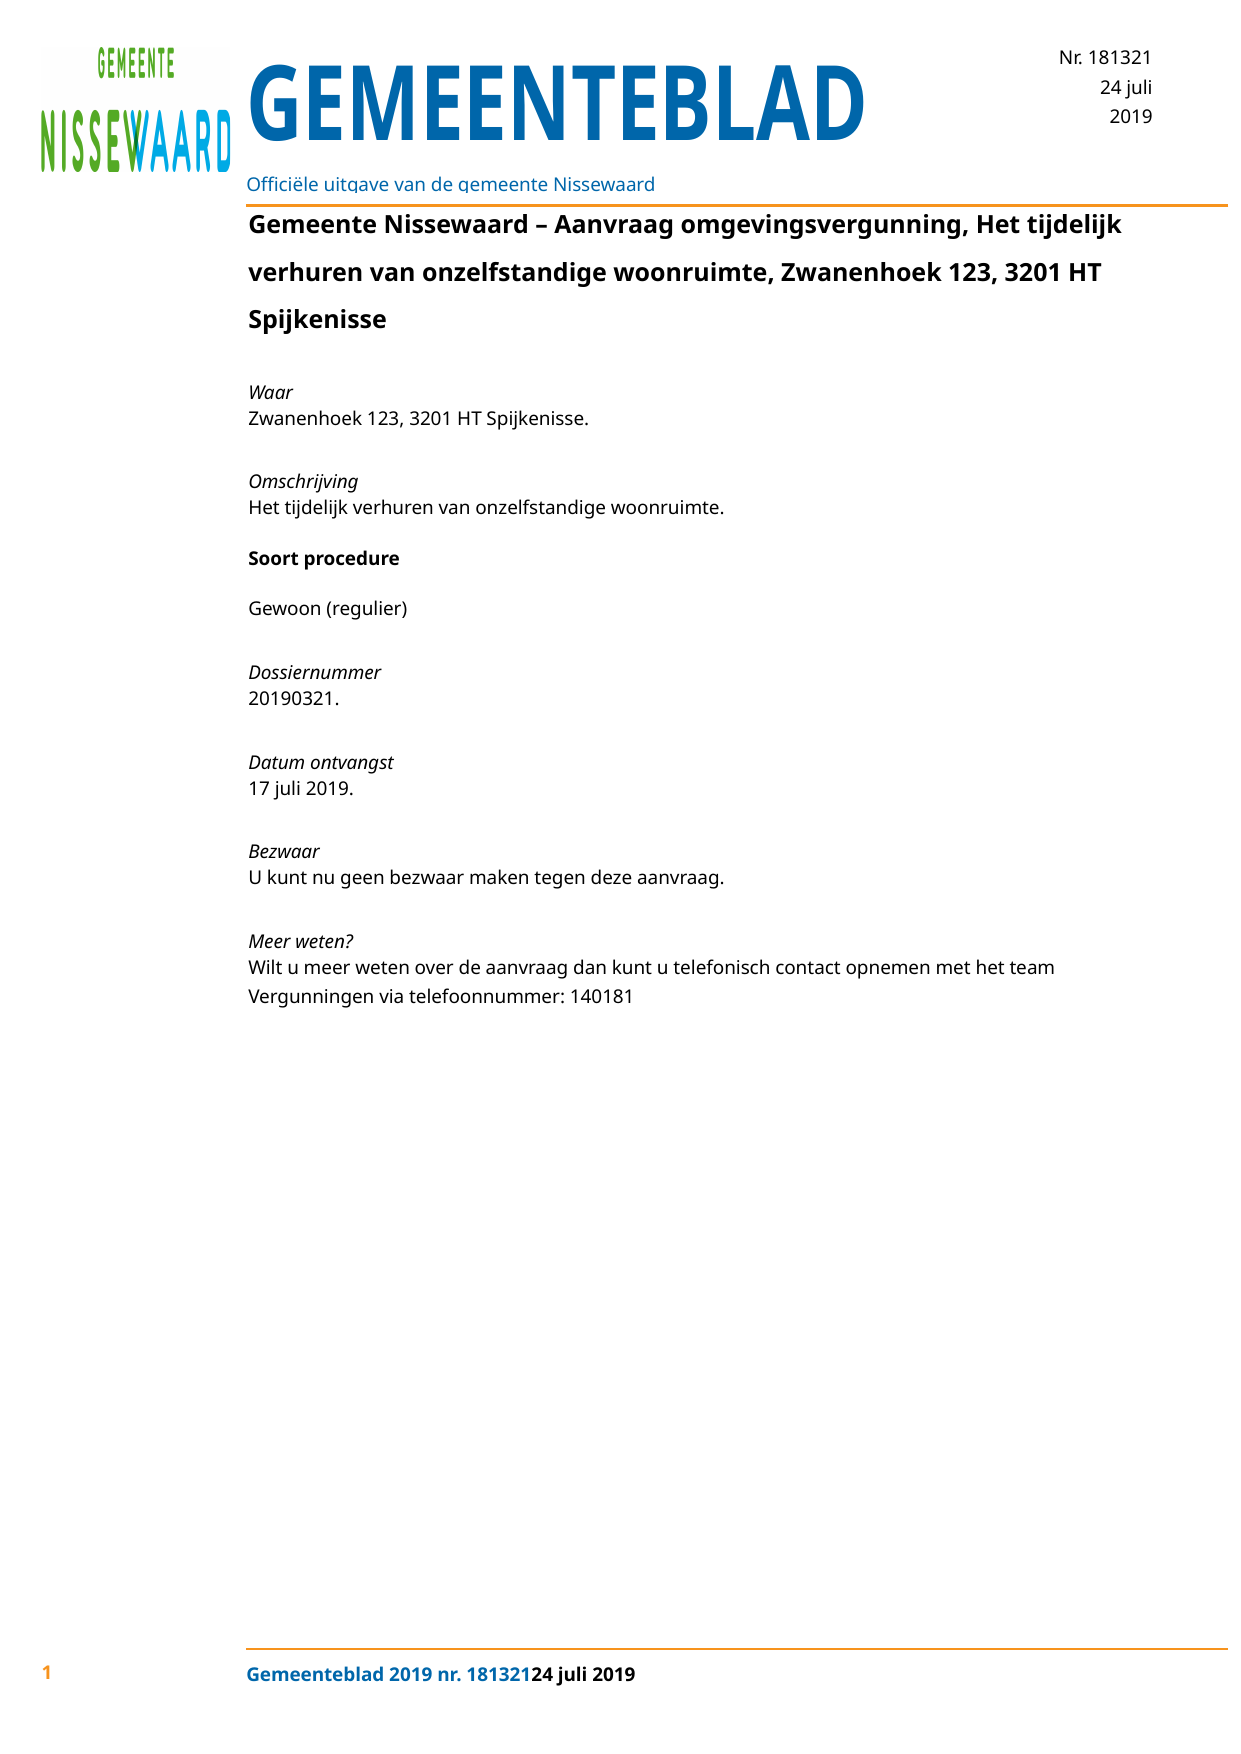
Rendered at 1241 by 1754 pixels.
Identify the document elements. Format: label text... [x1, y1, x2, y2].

picture [154, 157, 165, 172]
text Bezwaar [248, 839, 1152, 864]
text Gemeente Nissewaard – Aanvraag omgevingsvergunning, Het tijdelijk verhuren van onzelfstandige woonruimte, Zwanenhoek 123, 3201 HT Spijkenisse [248, 207, 1152, 336]
picture [201, 122, 206, 138]
text 17 juli 2019. [248, 775, 1152, 800]
text Meer weten? [248, 928, 1152, 954]
picture [200, 151, 206, 172]
text Gewoon (regulier) [248, 595, 1152, 621]
text Waar [248, 379, 1152, 405]
text Wilt u meer weten over de aanvraag dan kunt u telefonisch contact opnemen met het team Vergunningen via telefoonnummer: 140181 [248, 954, 1152, 1009]
picture [222, 122, 227, 160]
picture [41, 47, 231, 172]
text Omschrijving [248, 469, 1152, 494]
text U kunt nu geen bezwaar maken tegen deze aanvraag. [248, 864, 1152, 890]
text Dossiernummer [248, 659, 1152, 685]
text Datum ontvangst [248, 749, 1152, 775]
text Zwanenhoek 123, 3201 HT Spijkenisse. [248, 405, 1152, 431]
text Het tijdelijk verhuren van onzelfstandige woonruimte. [248, 494, 1152, 520]
picture [176, 157, 187, 172]
text 20190321. [248, 685, 1152, 711]
text Soort procedure [248, 545, 1152, 571]
